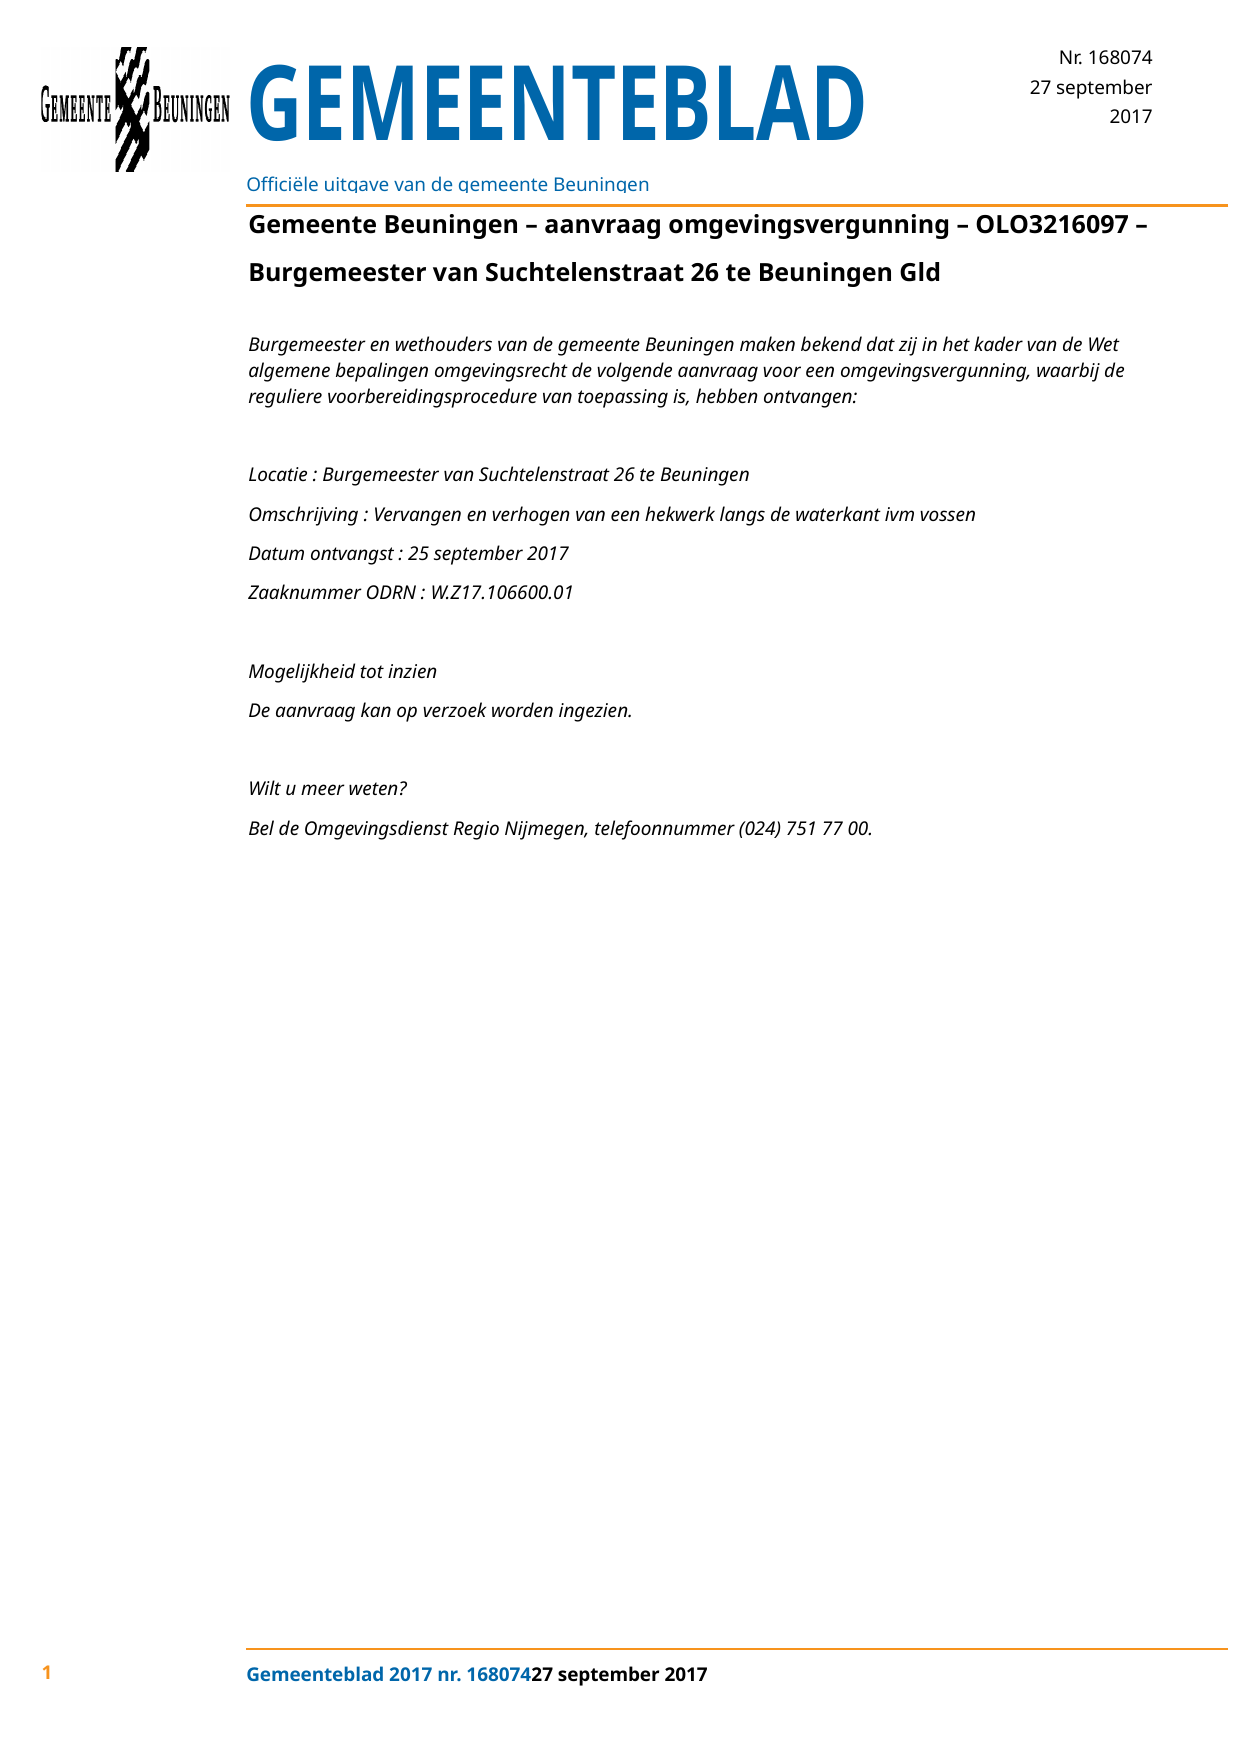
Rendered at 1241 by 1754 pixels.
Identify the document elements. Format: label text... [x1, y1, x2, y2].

picture [41, 47, 231, 172]
text Locatie : Burgemeester van Suchtelenstraat 26 te Beuningen [248, 461, 1152, 487]
text Datum ontvangst : 25 september 2017 [248, 540, 1152, 566]
text De aanvraag kan op verzoek worden ingezien. [248, 697, 1152, 723]
text Wilt u meer weten? [248, 776, 1152, 801]
text Bel de Omgevingsdienst Regio Nijmegen, telefoonnummer (024) 751 77 00. [248, 815, 1152, 841]
text Mogelijkheid tot inzien [248, 658, 1152, 683]
text Zaaknummer ODRN : W.Z17.106600.01 [248, 579, 1152, 605]
text Omschrijving : Vervangen en verhogen van een hekwerk langs de waterkant ivm vossen [248, 501, 1152, 526]
text Gemeente Beuningen – aanvraag omgevingsvergunning – OLO3216097 – Burgemeester van Suchtelenstraat 26 te Beuningen Gld [248, 207, 1152, 288]
text Burgemeester en wethouders van de gemeente Beuningen maken bekend dat zij in het kader van de Wet algemene bepalingen omgevingsrecht de volgende aanvraag voor een omgevingsvergunning, waarbij de reguliere voorbereidingsprocedure van toepassing is, hebben ontvangen: [248, 331, 1152, 409]
